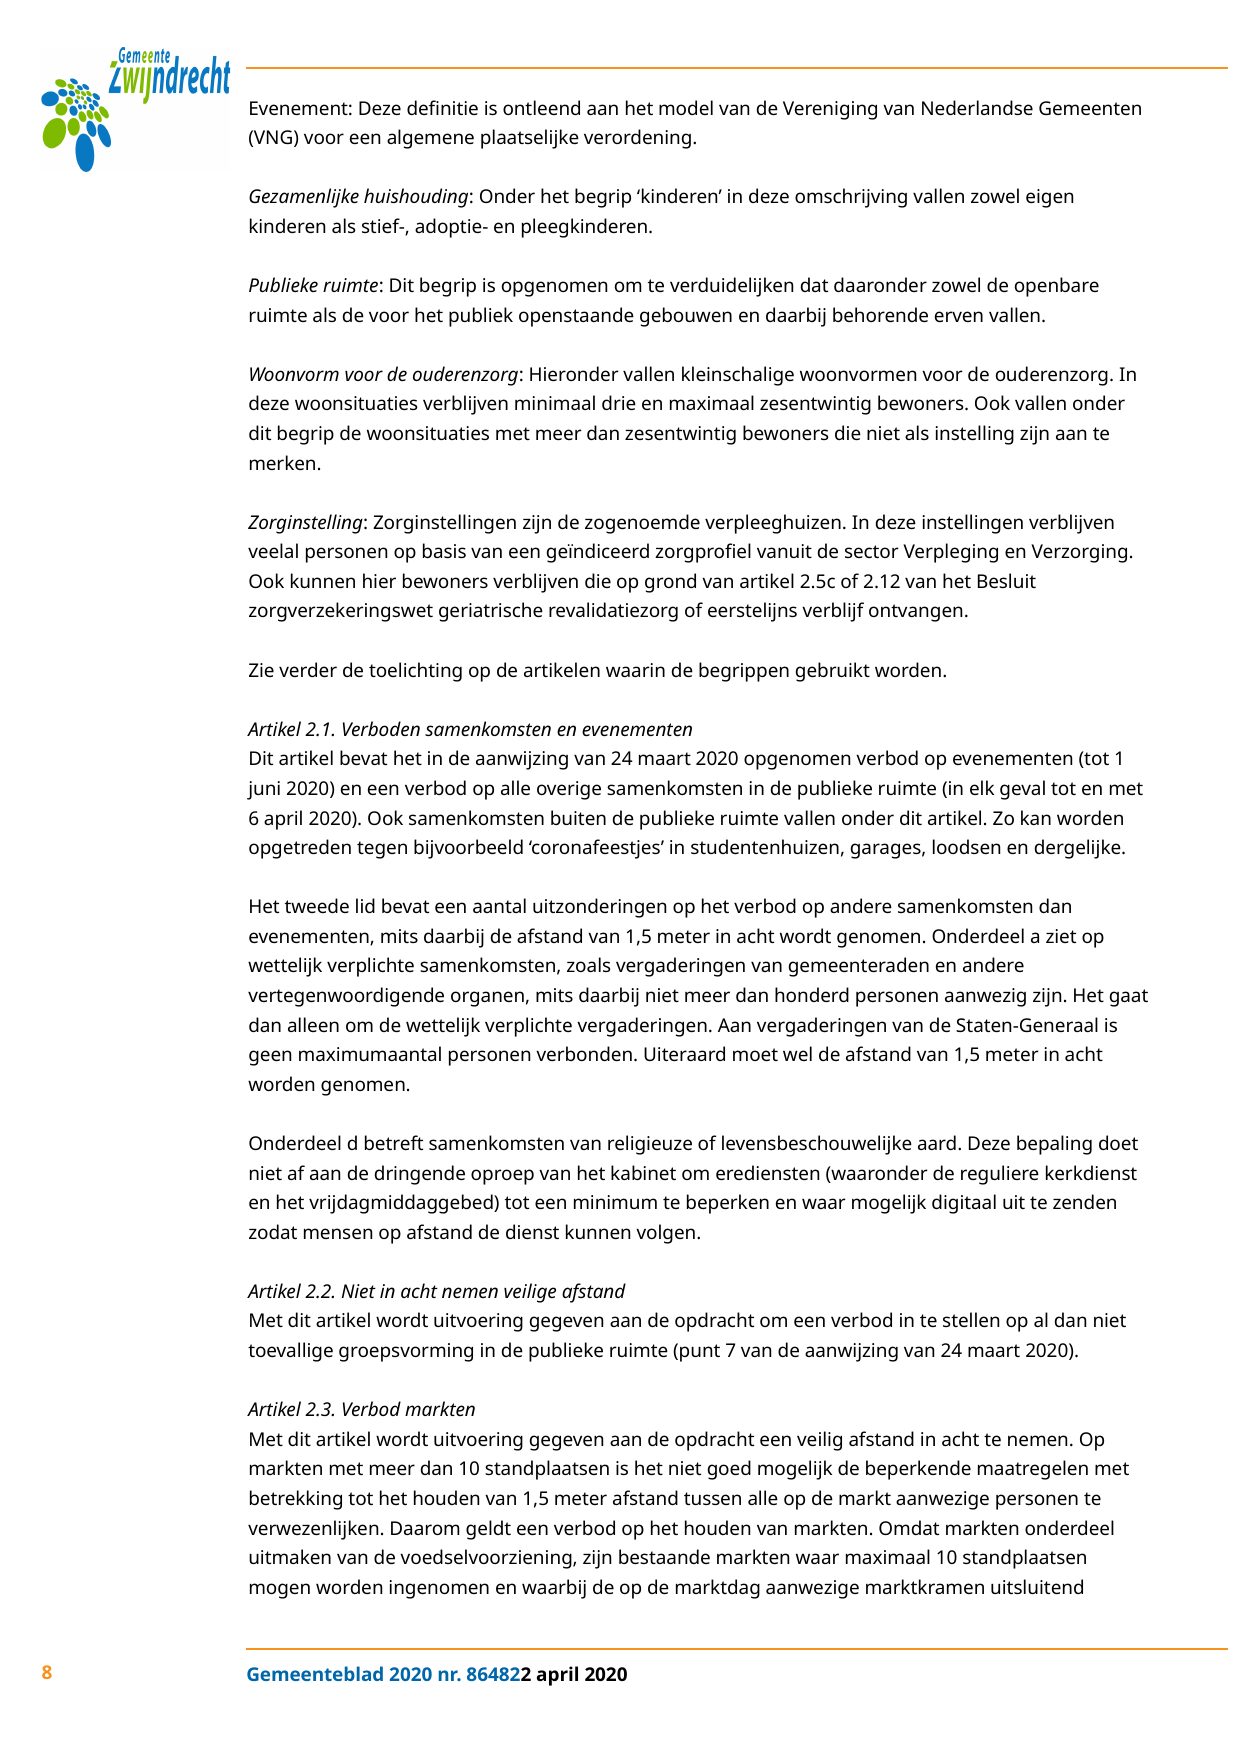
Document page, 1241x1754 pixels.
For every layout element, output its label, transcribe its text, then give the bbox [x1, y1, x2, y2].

text Artikel 2.3. Verbod markten [248, 1396, 1152, 1422]
text Met dit artikel wordt uitvoering gegeven aan de opdracht om een verbod in te stellen op al dan niet toevallige groepsvorming in de publieke ruimte (punt 7 van de aanwijzing van 24 maart 2020). [248, 1308, 1152, 1363]
text Dit artikel bevat het in de aanwijzing van 24 maart 2020 opgenomen verbod op evenementen (tot 1 juni 2020) en een verbod op alle overige samenkomsten in de publieke ruimte (in elk geval tot en met 6 april 2020). Ook samenkomsten buiten de publieke ruimte vallen onder dit artikel. Zo kan worden opgetreden tegen bijvoorbeeld ‘coronafeestjes’ in studentenhuizen, garages, loodsen en dergelijke. [248, 746, 1152, 860]
text Publieke ruimte: Dit begrip is opgenomen om te verduidelijken dat daaronder zowel de openbare ruimte als de voor het publiek openstaande gebouwen en daarbij behorende erven vallen. [248, 272, 1152, 328]
text Woonvorm voor de ouderenzorg: Hieronder vallen kleinschalige woonvormen voor de ouderenzorg. In deze woonsituaties verblijven minimaal drie en maximaal zesentwintig bewoners. Ook vallen onder dit begrip de woonsituaties met meer dan zesentwintig bewoners die niet als instelling zijn aan te merken. [248, 361, 1152, 476]
text Artikel 2.2. Niet in acht nemen veilige afstand [248, 1278, 1152, 1304]
picture [41, 47, 231, 172]
text Zie verder de toelichting op de artikelen waarin de begrippen gebruikt worden. [248, 657, 1152, 683]
text Evenement: Deze definitie is ontleend aan het model van de Vereniging van Nederlandse Gemeenten (VNG) voor een algemene plaatselijke verordening. [248, 95, 1152, 150]
text Zorginstelling: Zorginstellingen zijn de zogenoemde verpleeghuizen. In deze instellingen verblijven veelal personen op basis van een geïndiceerd zorgprofiel vanuit de sector Verpleging en Verzorging. Ook kunnen hier bewoners verblijven die op grond van artikel 2.5c of 2.12 van het Besluit zorgverzekeringswet geriatrische revalidatiezorg of eerstelijns verblijf ontvangen. [248, 509, 1152, 623]
text Gezamenlijke huishouding: Onder het begrip ‘kinderen’ in deze omschrijving vallen zowel eigen kinderen als stief-, adoptie- en pleegkinderen. [248, 183, 1152, 239]
text Met dit artikel wordt uitvoering gegeven aan de opdracht een veilig afstand in acht te nemen. Op markten met meer dan 10 standplaatsen is het niet goed mogelijk de beperkende maatregelen met betrekking tot het houden van 1,5 meter afstand tussen alle op de markt aanwezige personen te verwezenlijken. Daarom geldt een verbod op het houden van markten. Omdat markten onderdeel uitmaken van de voedselvoorziening, zijn bestaande markten waar maximaal 10 standplaatsen mogen worden ingenomen en waarbij de op de marktdag aanwezige marktkramen uitsluitend [248, 1426, 1152, 1600]
text Artikel 2.1. Verboden samenkomsten en evenementen [248, 716, 1152, 742]
text Onderdeel d betreft samenkomsten van religieuze of levensbeschouwelijke aard. Deze bepaling doet niet af aan de dringende oproep van het kabinet om erediensten (waaronder de reguliere kerkdienst en het vrijdagmiddaggebed) tot een minimum te beperken en waar mogelijk digitaal uit te zenden zodat mensen op afstand de dienst kunnen volgen. [248, 1130, 1152, 1245]
text Het tweede lid bevat een aantal uitzonderingen op het verbod op andere samenkomsten dan evenementen, mits daarbij de afstand van 1,5 meter in acht wordt genomen. Onderdeel a ziet op wettelijk verplichte samenkomsten, zoals vergaderingen van gemeenteraden en andere vertegenwoordigende organen, mits daarbij niet meer dan honderd personen aanwezig zijn. Het gaat dan alleen om de wettelijk verplichte vergaderingen. Aan vergaderingen van de Staten-Generaal is geen maximumaantal personen verbonden. Uiteraard moet wel de afstand van 1,5 meter in acht worden genomen. [248, 893, 1152, 1097]
